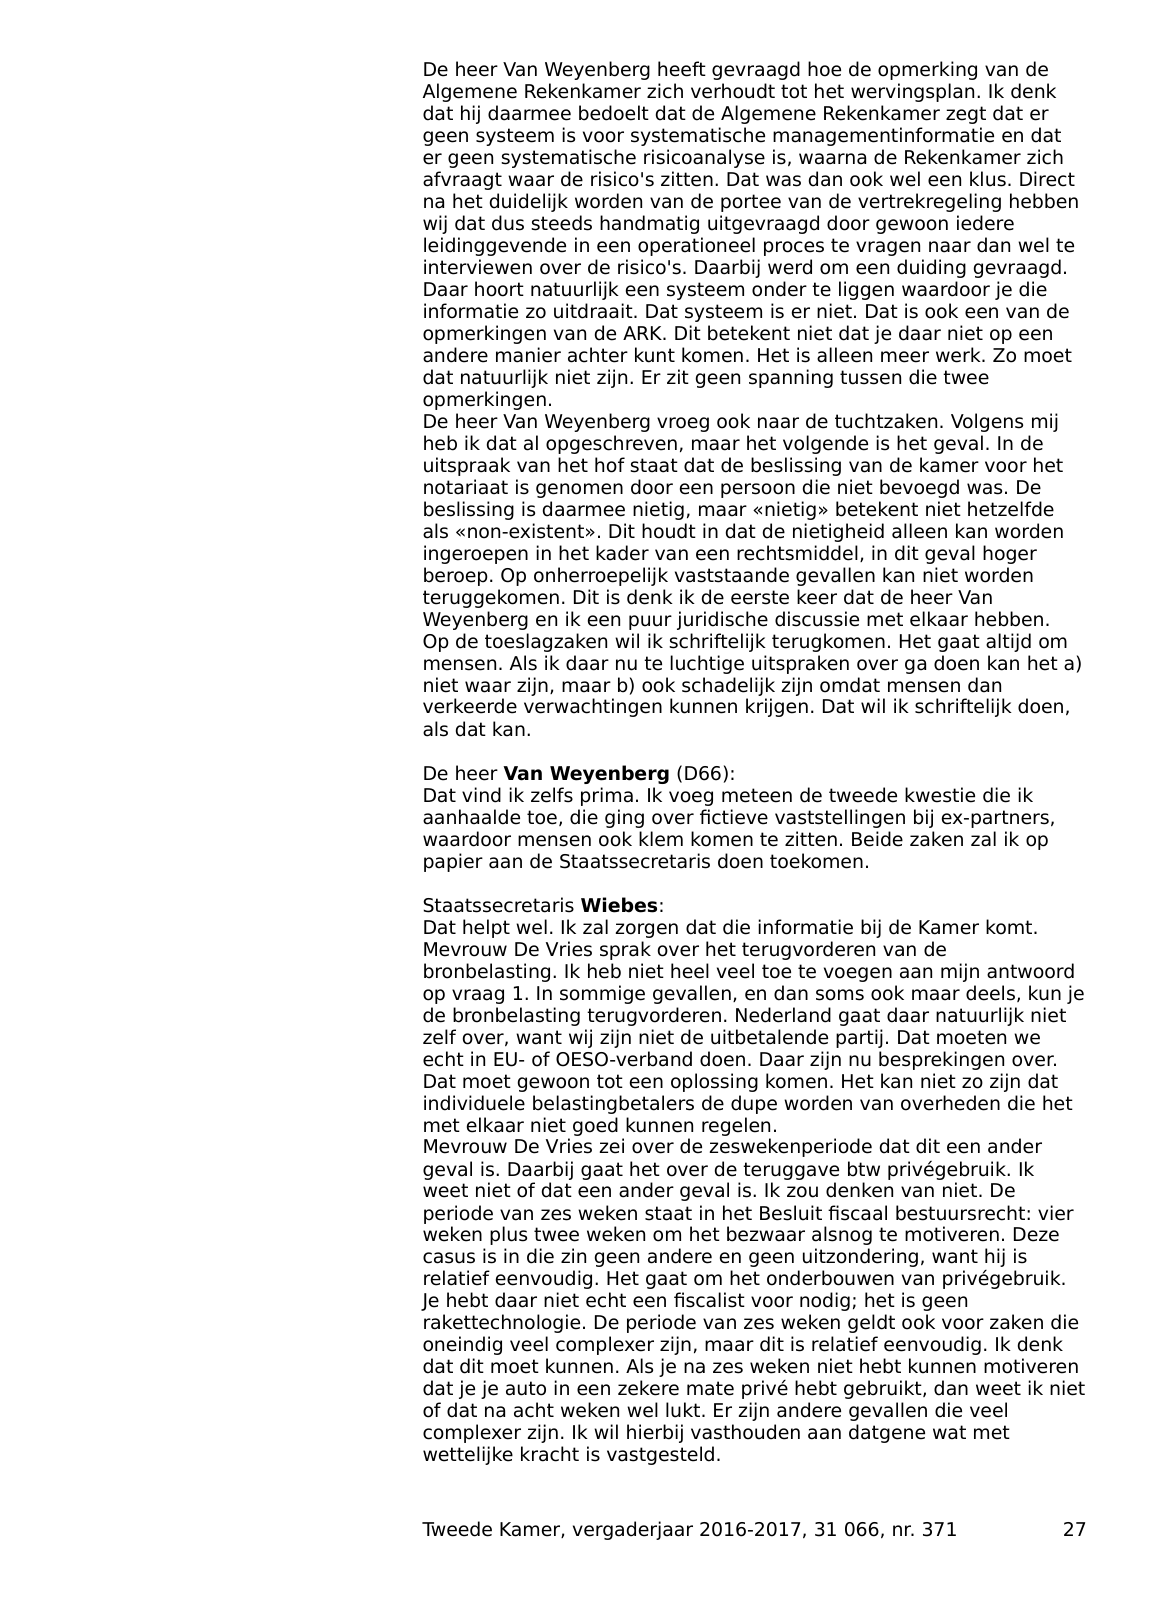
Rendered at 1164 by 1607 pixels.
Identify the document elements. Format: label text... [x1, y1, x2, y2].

text Mevrouw De Vries sprak over het terugvorderen van de bronbelasting. Ik heb niet heel veel toe te voegen aan mijn antwoord op vraag 1. In sommige gevallen, en dan soms ook maar deels, kun je de bronbelasting terugvorderen. Nederland gaat daar natuurlijk niet zelf over, want wij zijn niet de uitbetalende partij. Dat moeten we echt in EU- of OESO-verband doen. Daar zijn nu besprekingen over. Dat moet gewoon tot een oplossing komen. Het kan niet zo zijn dat individuele belastingbetalers de dupe worden van overheden die het met elkaar niet goed kunnen regelen. [422, 939, 1087, 1136]
text Staatssecretaris Wiebes: [422, 895, 1087, 917]
text De heer Van Weyenberg vroeg ook naar de tuchtzaken. Volgens mij heb ik dat al opgeschreven, maar het volgende is het geval. In de uitspraak van het hof staat dat de beslissing van de kamer voor het notariaat is genomen door een persoon die niet bevoegd was. De beslissing is daarmee nietig, maar «nietig» betekent niet hetzelfde als «non-existent». Dit houdt in dat de nietigheid alleen kan worden ingeroepen in het kader van een rechtsmiddel, in dit geval hoger beroep. Op onherroepelijk vaststaande gevallen kan niet worden teruggekomen. Dit is denk ik de eerste keer dat de heer Van Weyenberg en ik een puur juridische discussie met elkaar hebben. [422, 411, 1087, 631]
text Dat helpt wel. Ik zal zorgen dat die informatie bij de Kamer komt. [422, 917, 1087, 939]
text Dat vind ik zelfs prima. Ik voeg meteen de tweede kwestie die ik aanhaalde toe, die ging over fictieve vaststellingen bij ex-partners, waardoor mensen ook klem komen te zitten. Beide zaken zal ik op papier aan de Staatssecretaris doen toekomen. [422, 784, 1087, 872]
text Mevrouw De Vries zei over de zeswekenperiode dat dit een ander geval is. Daarbij gaat het over de teruggave btw privégebruik. Ik weet niet of dat een ander geval is. Ik zou denken van niet. De periode van zes weken staat in het Besluit fiscaal bestuursrecht: vier weken plus twee weken om het bezwaar alsnog te motiveren. Deze casus is in die zin geen andere en geen uitzondering, want hij is relatief eenvoudig. Het gaat om het onderbouwen van privégebruik. Je hebt daar niet echt een fiscalist voor nodig; het is geen rakettechnologie. De periode van zes weken geldt ook voor zaken die oneindig veel complexer zijn, maar dit is relatief eenvoudig. Ik denk dat dit moet kunnen. Als je na zes weken niet hebt kunnen motiveren dat je je auto in een zekere mate privé hebt gebruikt, dan weet ik niet of dat na acht weken wel lukt. Er zijn andere gevallen die veel complexer zijn. Ik wil hierbij vasthouden aan datgene wat met wettelijke kracht is vastgesteld. [422, 1136, 1087, 1466]
text De heer Van Weyenberg (D66): [422, 763, 1087, 784]
text De heer Van Weyenberg heeft gevraagd hoe de opmerking van de Algemene Rekenkamer zich verhoudt tot het wervingsplan. Ik denk dat hij daarmee bedoelt dat de Algemene Rekenkamer zegt dat er geen systeem is voor systematische managementinformatie en dat er geen systematische risicoanalyse is, waarna de Rekenkamer zich afvraagt waar de risico's zitten. Dat was dan ook wel een klus. Direct na het duidelijk worden van de portee van de vertrekregeling hebben wij dat dus steeds handmatig uitgevraagd door gewoon iedere leidinggevende in een operationeel proces te vragen naar dan wel te interviewen over de risico's. Daarbij werd om een duiding gevraagd. Daar hoort natuurlijk een systeem onder te liggen waardoor je die informatie zo uitdraait. Dat systeem is er niet. Dat is ook een van de opmerkingen van de ARK. Dit betekent niet dat je daar niet op een andere manier achter kunt komen. Het is alleen meer werk. Zo moet dat natuurlijk niet zijn. Er zit geen spanning tussen die twee opmerkingen. [422, 59, 1087, 411]
text Op de toeslagzaken wil ik schriftelijk terugkomen. Het gaat altijd om mensen. Als ik daar nu te luchtige uitspraken over ga doen kan het a) niet waar zijn, maar b) ook schadelijk zijn omdat mensen dan verkeerde verwachtingen kunnen krijgen. Dat wil ik schriftelijk doen, als dat kan. [422, 631, 1087, 740]
